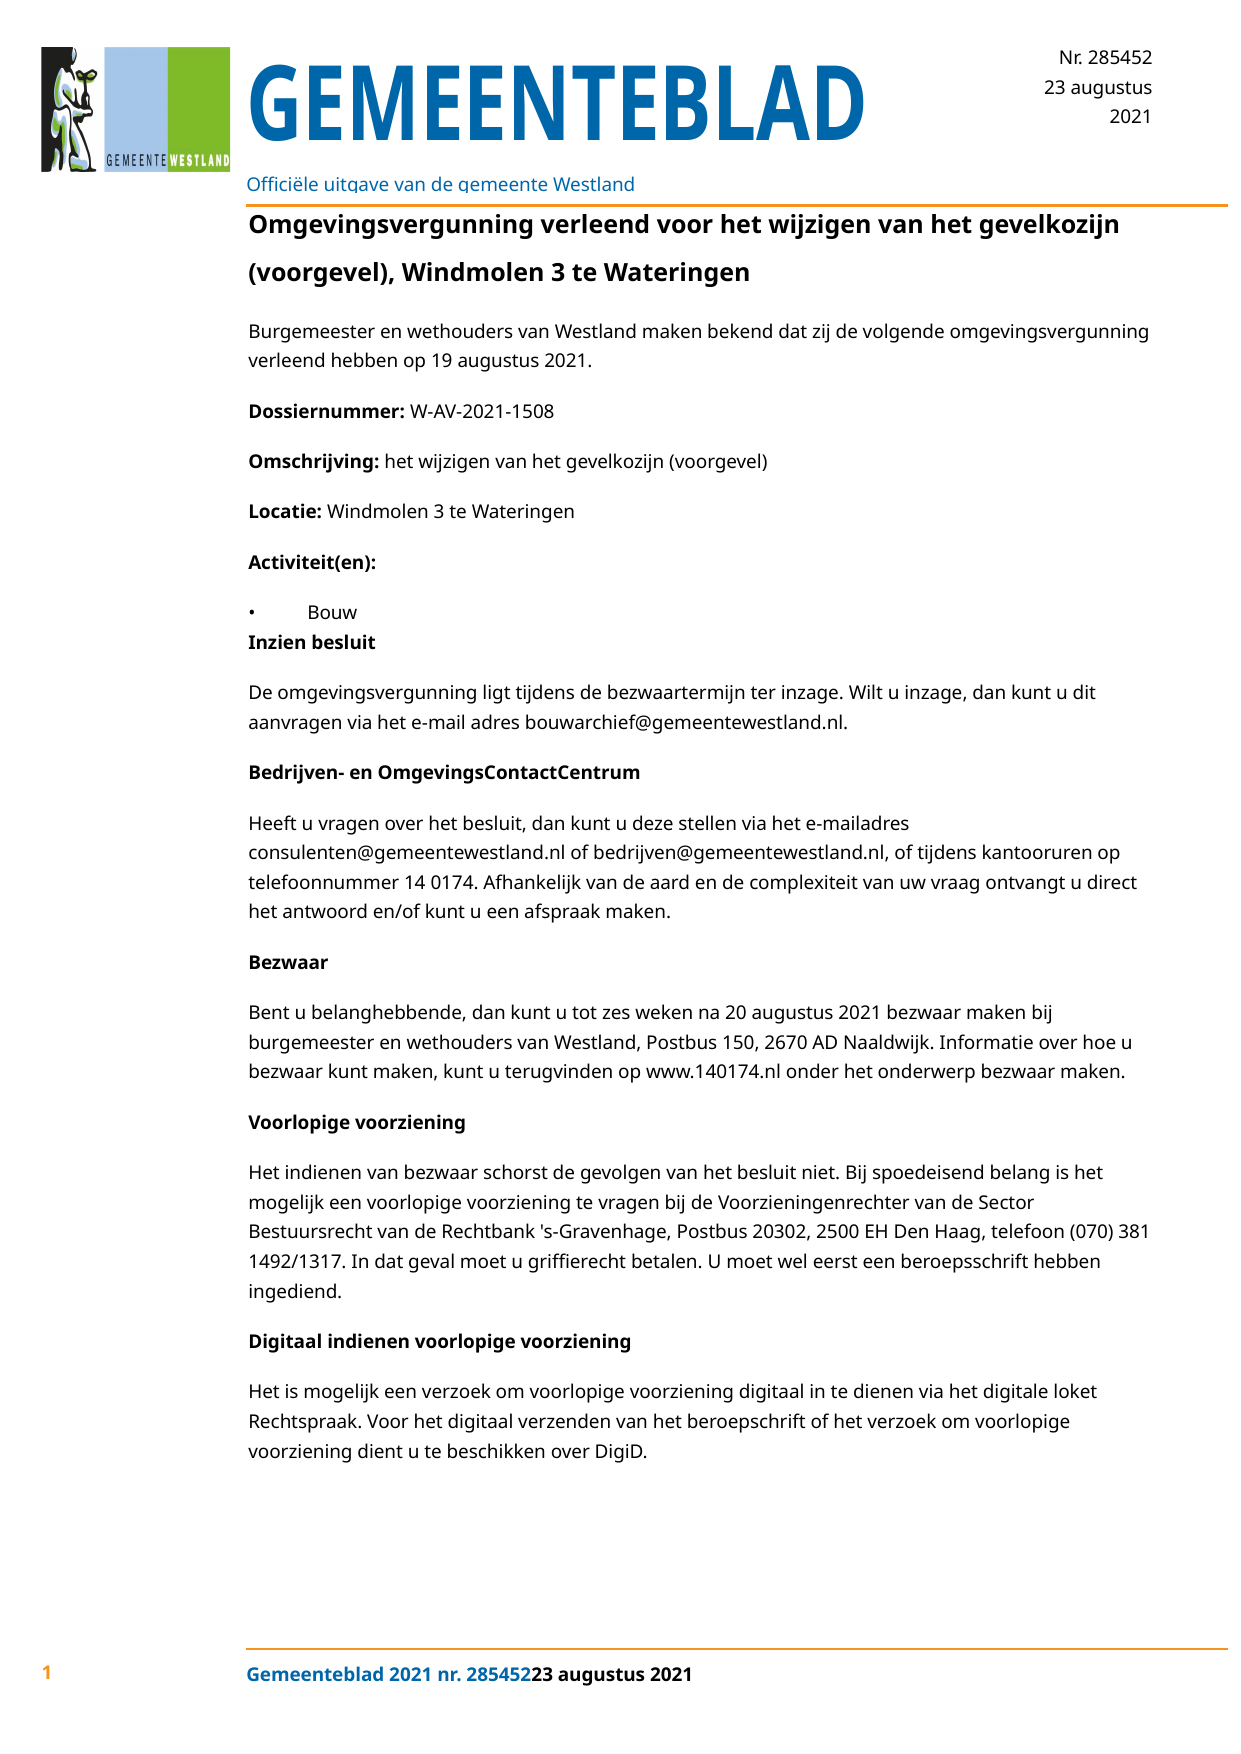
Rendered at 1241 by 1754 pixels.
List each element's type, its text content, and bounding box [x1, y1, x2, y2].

text Omschrijving: het wijzigen van het gevelkozijn (voorgevel) [248, 448, 1152, 474]
text Digitaal indienen voorlopige voorziening [248, 1328, 1152, 1354]
text De omgevingsvergunning ligt tijdens de bezwaartermijn ter inzage. Wilt u inzage, dan kunt u dit aanvragen via het e-mail adres bouwarchief@gemeentewestland.nl. [248, 679, 1152, 735]
text Inzien besluit [248, 629, 1152, 655]
text Locatie: Windmolen 3 te Wateringen [248, 499, 1152, 524]
text Heeft u vragen over het besluit, dan kunt u deze stellen via het e-mailadres consulenten@gemeentewestland.nl of bedrijven@gemeentewestland.nl, of tijdens kantooruren op telefoonnummer 14 0174. Afhankelijk van de aard en de complexiteit van uw vraag ontvangt u direct het antwoord en/of kunt u een afspraak maken. [248, 810, 1152, 924]
text Voorlopige voorziening [248, 1109, 1152, 1135]
text Het indienen van bezwaar schorst de gevolgen van het besluit niet. Bij spoedeisend belang is het mogelijk een voorlopige voorziening te vragen bij de Voorzieningenrechter van de Sector Bestuursrecht van de Rechtbank 's-Gravenhage, Postbus 20302, 2500 EH Den Haag, telefoon (070) 381 1492/1317. In dat geval moet u griffierecht betalen. U moet wel eerst een beroepsschrift hebben ingediend. [248, 1159, 1152, 1304]
text Dossiernummer: W-AV-2021-1508 [248, 398, 1152, 424]
list Bouw [248, 599, 1152, 625]
text Omgevingsvergunning verleend voor het wijzigen van het gevelkozijn (voorgevel), Windmolen 3 te Wateringen [248, 207, 1152, 288]
text Bezwaar [248, 949, 1152, 975]
text Bedrijven- en OmgevingsContactCentrum [248, 759, 1152, 785]
text Bent u belanghebbende, dan kunt u tot zes weken na 20 augustus 2021 bezwaar maken bij burgemeester en wethouders van Westland, Postbus 150, 2670 AD Naaldwijk. Informatie over hoe u bezwaar kunt maken, kunt u terugvinden op www.140174.nl onder het onderwerp bezwaar maken. [248, 999, 1152, 1084]
text Activiteit(en): [248, 549, 1152, 575]
text Het is mogelijk een verzoek om voorlopige voorziening digitaal in te dienen via het digitale loket Rechtspraak. Voor het digitaal verzenden van het beroepschrift of het verzoek om voorlopige voorziening dient u te beschikken over DigiD. [248, 1379, 1152, 1464]
text Burgemeester en wethouders van Westland maken bekend dat zij de volgende omgevingsvergunning verleend hebben op 19 augustus 2021. [248, 318, 1152, 373]
picture [41, 47, 231, 172]
